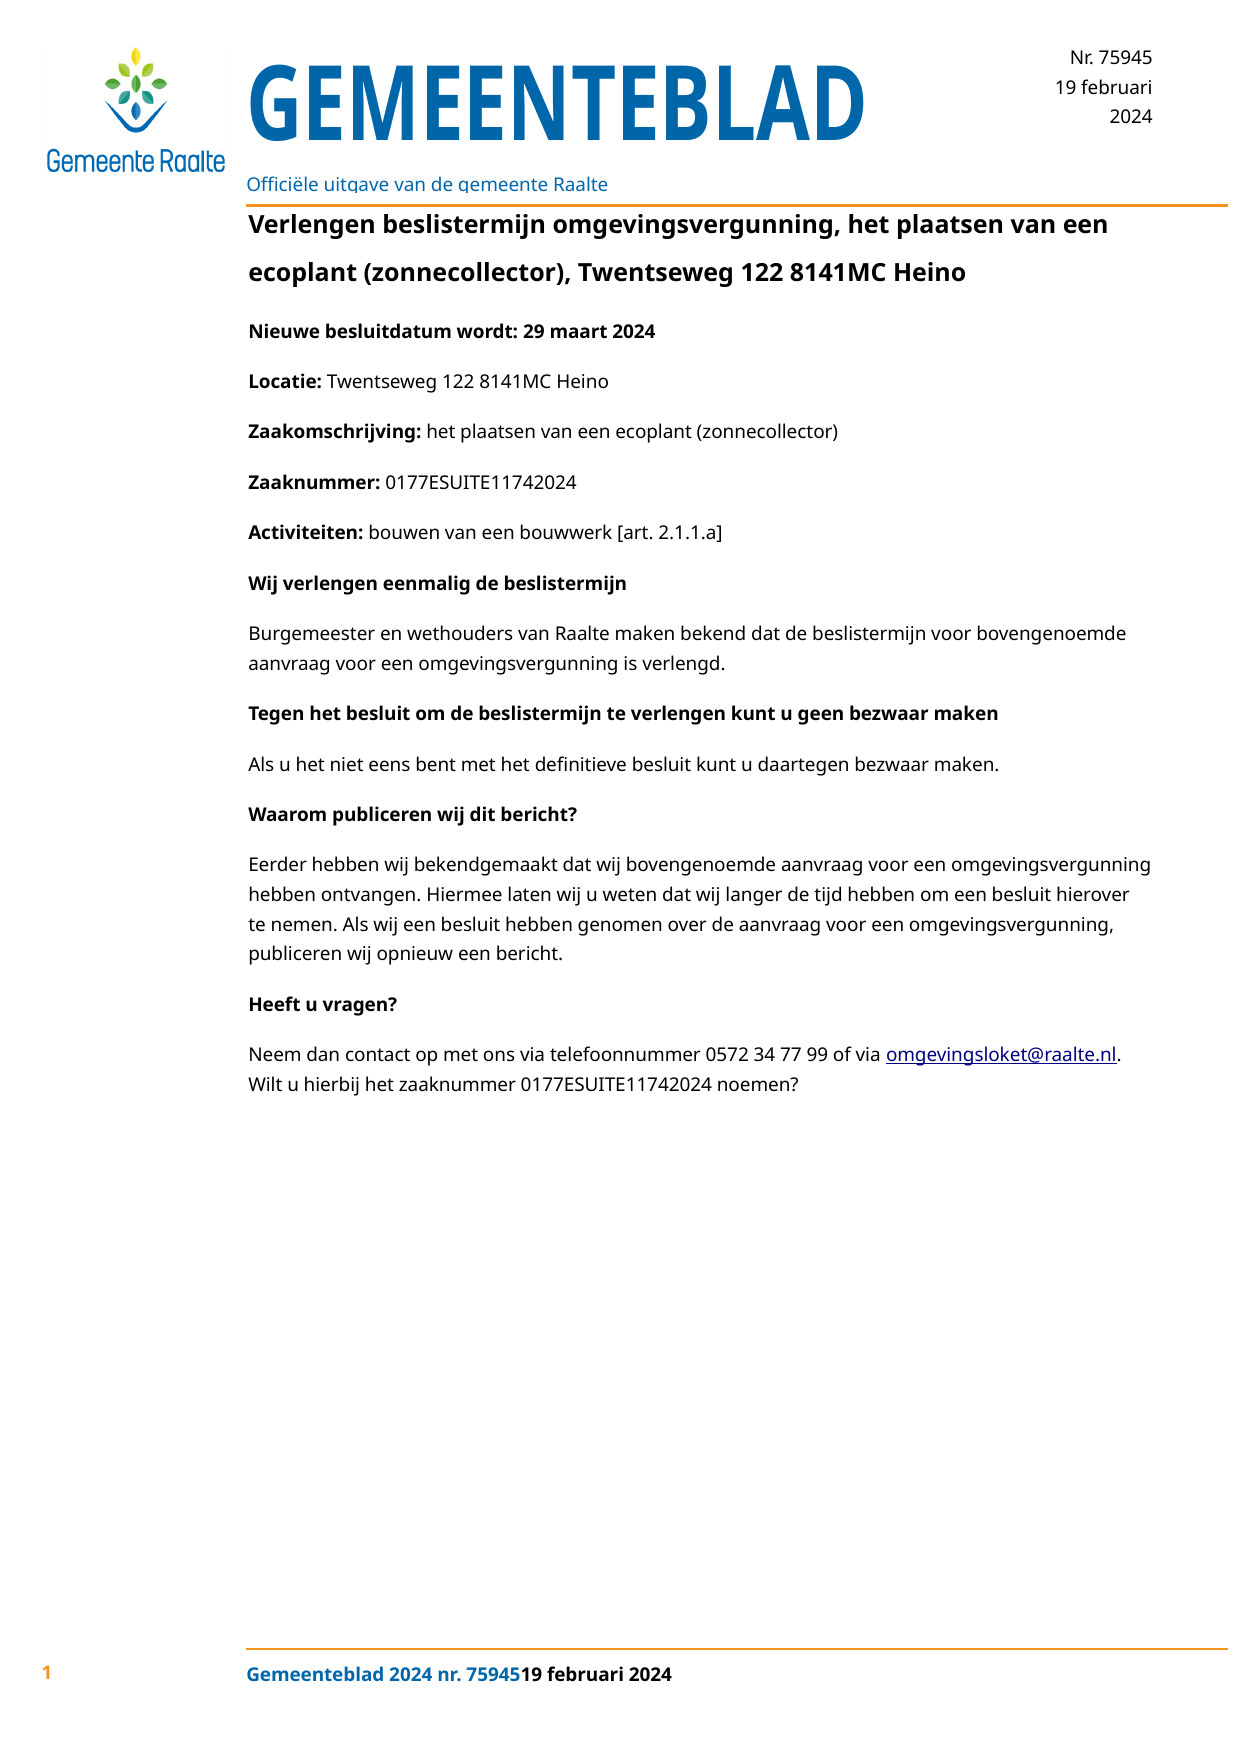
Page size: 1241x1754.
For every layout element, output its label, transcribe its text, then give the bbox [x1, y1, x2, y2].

text Activiteiten: bouwen van een bouwwerk [art. 2.1.1.a] [248, 519, 1152, 545]
text Wij verlengen eenmalig de beslistermijn [248, 570, 1152, 596]
text Verlengen beslistermijn omgevingsvergunning, het plaatsen van een ecoplant (zonnecollector), Twentseweg 122 8141MC Heino [248, 207, 1152, 288]
text Als u het niet eens bent met het definitieve besluit kunt u daartegen bezwaar maken. [248, 751, 1152, 777]
text Locatie: Twentseweg 122 8141MC Heino [248, 368, 1152, 394]
text Zaakomschrijving: het plaatsen van een ecoplant (zonnecollector) [248, 419, 1152, 444]
picture [41, 47, 231, 172]
text Tegen het besluit om de beslistermijn te verlengen kunt u geen bezwaar maken [248, 700, 1152, 726]
text Burgemeester en wethouders van Raalte maken bekend dat de beslistermijn voor bovengenoemde aanvraag voor een omgevingsvergunning is verlengd. [248, 620, 1152, 676]
text Eerder hebben wij bekendgemaakt dat wij bovengenoemde aanvraag voor een omgevingsvergunning hebben ontvangen. Hiermee laten wij u weten dat wij langer de tijd hebben om een besluit hierover te nemen. Als wij een besluit hebben genomen over de aanvraag voor een omgevingsvergunning, publiceren wij opnieuw een bericht. [248, 852, 1152, 966]
text Zaaknummer: 0177ESUITE11742024 [248, 469, 1152, 495]
text Nieuwe besluitdatum wordt: 29 maart 2024 [248, 318, 1152, 344]
text Heeft u vragen? [248, 991, 1152, 1017]
text Neem dan contact op met ons via telefoonnummer 0572 34 77 99 of via omgevingsloket@raalte.nl. Wilt u hierbij het zaaknummer 0177ESUITE11742024 noemen? [248, 1041, 1152, 1097]
text Waarom publiceren wij dit bericht? [248, 801, 1152, 827]
